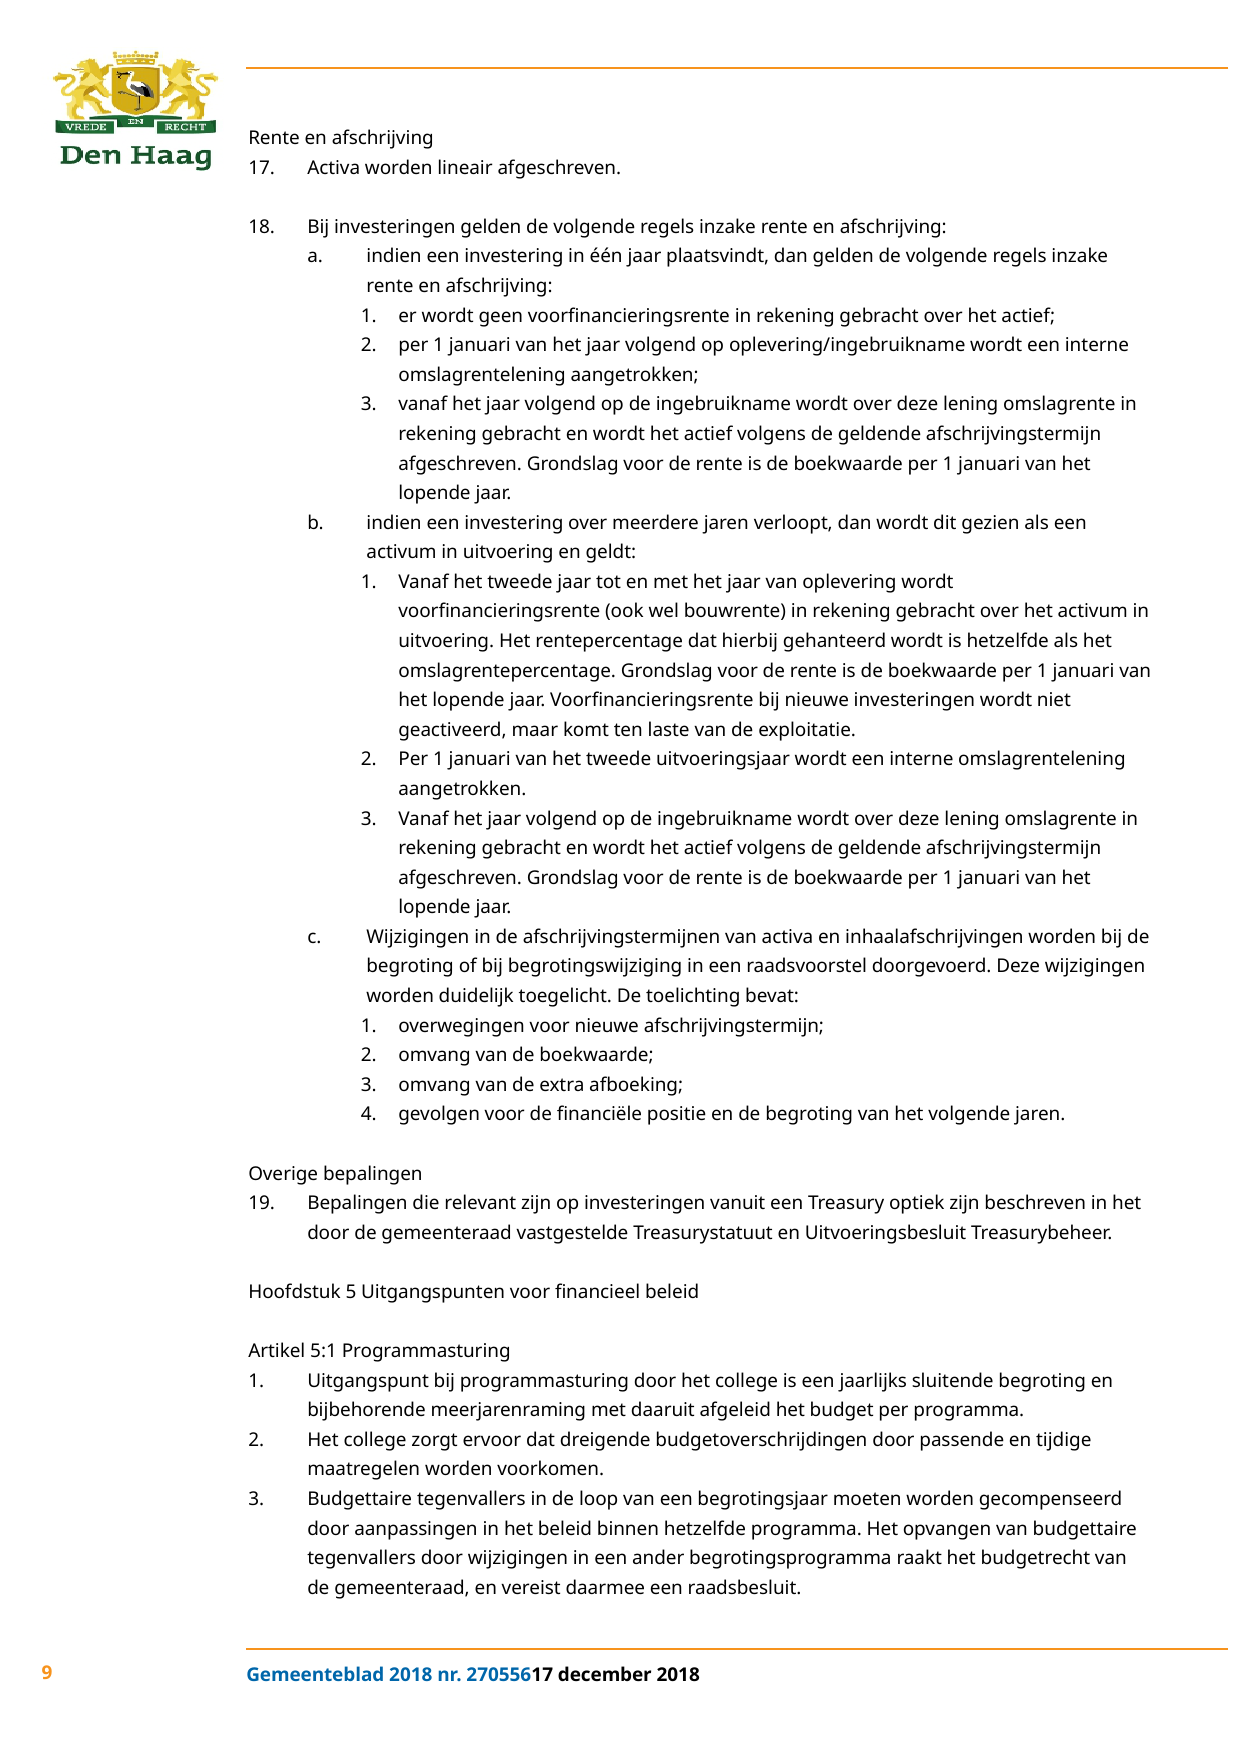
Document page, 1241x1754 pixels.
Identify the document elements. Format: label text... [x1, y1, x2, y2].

list gevolgen voor de financiële positie en de begroting van het volgende jaren. [361, 1101, 1152, 1126]
list Uitgangspunt bij programmasturing door het college is een jaarlijks sluitende begroting en bijbehorende meerjarenraming met daaruit afgeleid het budget per programma. [248, 1367, 1152, 1422]
picture [41, 47, 231, 172]
list per 1 januari van het jaar volgend op oplevering/ingebruikname wordt een interne omslagrentelening aangetrokken; [361, 331, 1152, 387]
text Hoofdstuk 5 Uitgangspunten voor financieel beleid [248, 1278, 1152, 1304]
list Bepalingen die relevant zijn op investeringen vanuit een Treasury optiek zijn beschreven in het door de gemeenteraad vastgestelde Treasurystatuut en Uitvoeringsbesluit Treasurybeheer. [248, 1189, 1152, 1245]
text Rente en afschrijving [248, 124, 1152, 150]
list er wordt geen voorfinancieringsrente in rekening gebracht over het actief; [361, 302, 1152, 328]
list overwegingen voor nieuwe afschrijvingstermijn; [361, 1012, 1152, 1038]
list Budgettaire tegenvallers in de loop van een begrotingsjaar moeten worden gecompenseerd door aanpassingen in het beleid binnen hetzelfde programma. Het opvangen van budgettaire tegenvallers door wijzigingen in een ander begrotingsprogramma raakt het budgetrecht van de gemeenteraad, en vereist daarmee een raadsbesluit. [248, 1485, 1152, 1600]
list Activa worden lineair afgeschreven. [248, 154, 1152, 180]
list omvang van de extra afboeking; [361, 1071, 1152, 1097]
list indien een investering in één jaar plaatsvindt, dan gelden de volgende regels inzake rente en afschrijving: [307, 243, 1152, 298]
list Het college zorgt ervoor dat dreigende budgetoverschrijdingen door passende en tijdige maatregelen worden voorkomen. [248, 1426, 1152, 1481]
list omvang van de boekwaarde; [361, 1041, 1152, 1067]
list Per 1 januari van het tweede uitvoeringsjaar wordt een interne omslagrentelening aangetrokken. [361, 746, 1152, 801]
list vanaf het jaar volgend op de ingebruikname wordt over deze lening omslagrente in rekening gebracht en wordt het actief volgens de geldende afschrijvingstermijn afgeschreven. Grondslag voor de rente is de boekwaarde per 1 januari van het lopende jaar. [361, 391, 1152, 505]
list indien een investering over meerdere jaren verloopt, dan wordt dit gezien als een activum in uitvoering en geldt: [307, 509, 1152, 564]
list Wijzigingen in de afschrijvingstermijnen van activa en inhaalafschrijvingen worden bij de begroting of bij begrotingswijziging in een raadsvoorstel doorgevoerd. Deze wijzigingen worden duidelijk toegelicht. De toelichting bevat: [307, 923, 1152, 1008]
list Vanaf het tweede jaar tot en met het jaar van oplevering wordt voorfinancieringsrente (ook wel bouwrente) in rekening gebracht over het activum in uitvoering. Het rentepercentage dat hierbij gehanteerd wordt is hetzelfde als het omslagrentepercentage. Grondslag voor de rente is de boekwaarde per 1 januari van het lopende jaar. Voorfinancieringsrente bij nieuwe investeringen wordt niet geactiveerd, maar komt ten laste van de exploitatie. [361, 568, 1152, 742]
text Overige bepalingen [248, 1160, 1152, 1186]
list Vanaf het jaar volgend op de ingebruikname wordt over deze lening omslagrente in rekening gebracht en wordt het actief volgens de geldende afschrijvingstermijn afgeschreven. Grondslag voor de rente is de boekwaarde per 1 januari van het lopende jaar. [361, 805, 1152, 919]
text Artikel 5:1 Programmasturing [248, 1337, 1152, 1363]
list Bij investeringen gelden de volgende regels inzake rente en afschrijving: [248, 213, 1152, 239]
